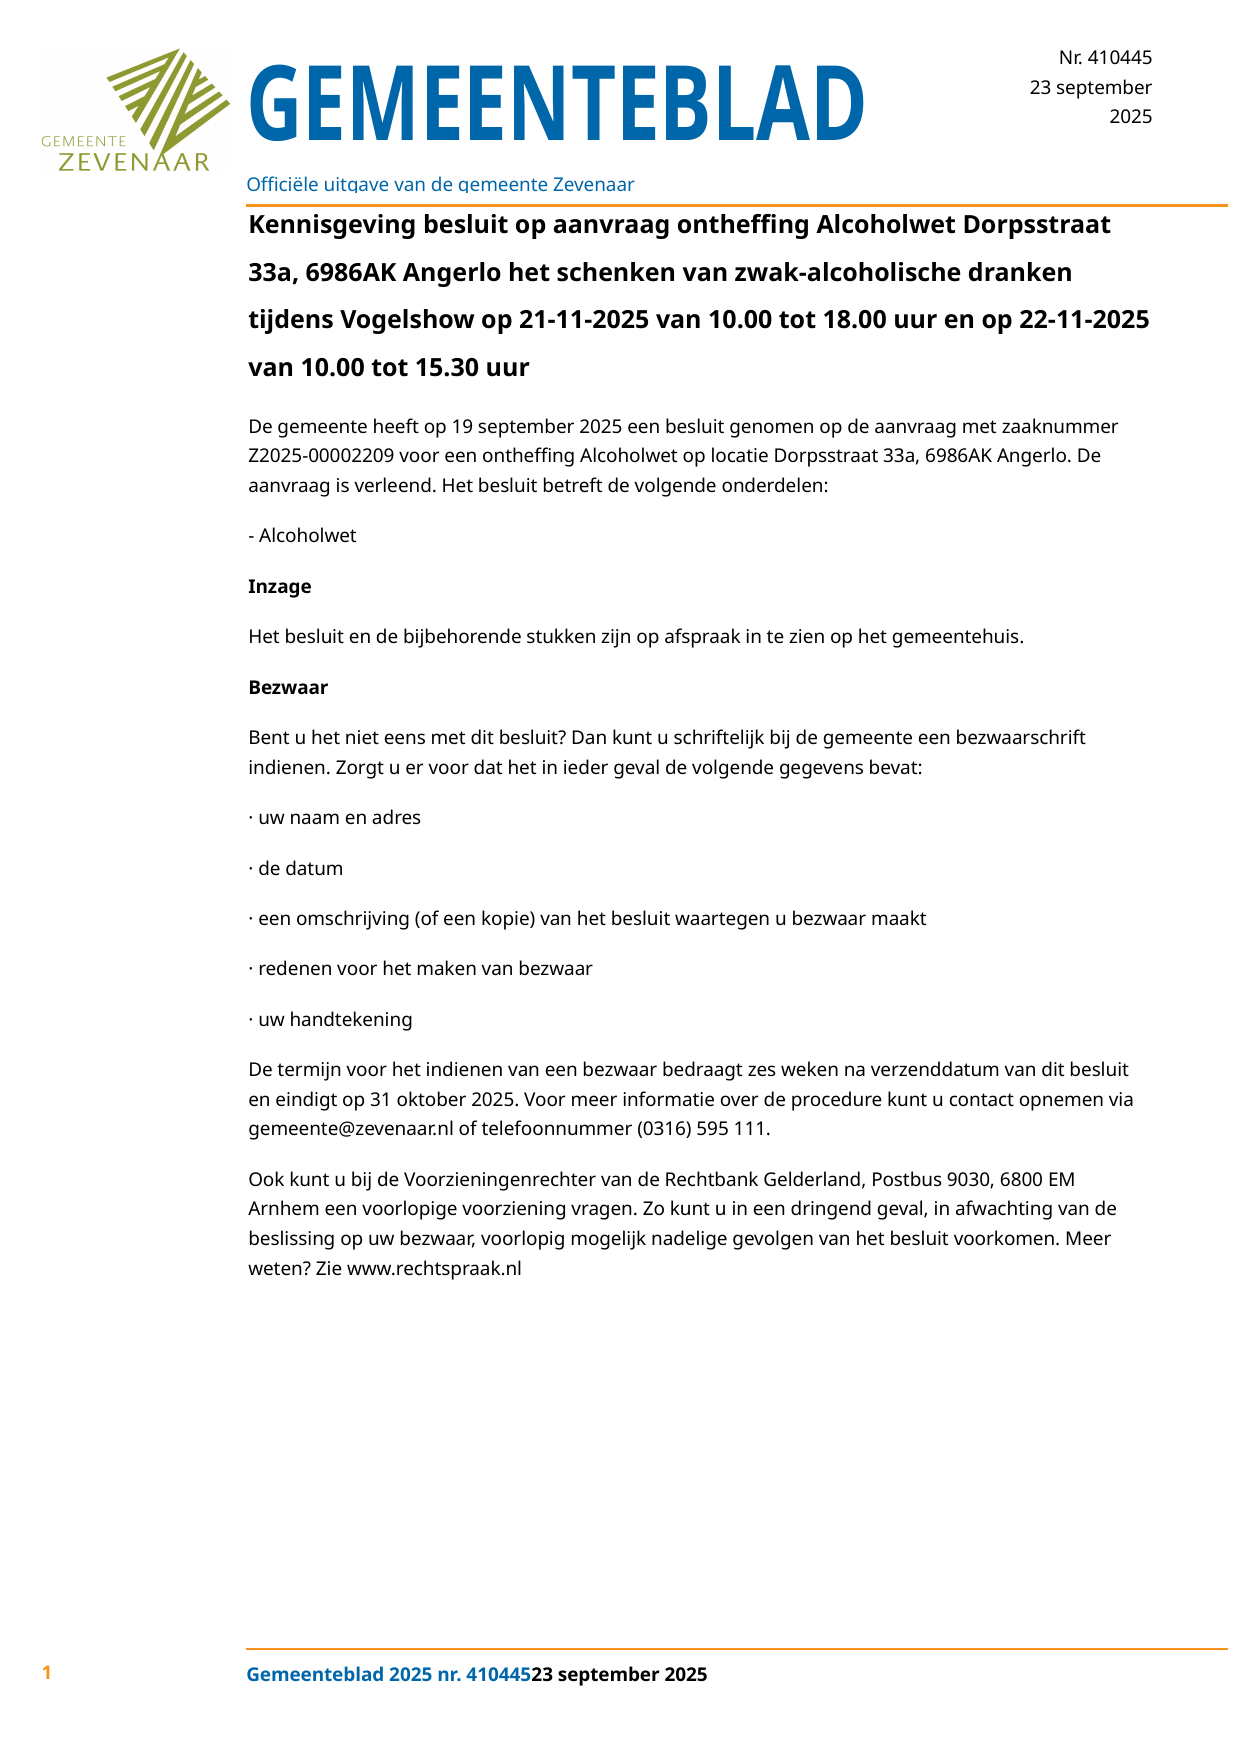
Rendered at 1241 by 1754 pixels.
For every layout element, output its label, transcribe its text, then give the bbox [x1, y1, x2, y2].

text · een omschrijving (of een kopie) van het besluit waartegen u bezwaar maakt [248, 905, 1152, 931]
picture [41, 47, 231, 172]
text Ook kunt u bij de Voorzieningenrechter van de Rechtbank Gelderland, Postbus 9030, 6800 EM Arnhem een voorlopige voorziening vragen. Zo kunt u in een dringend geval, in afwachting van de beslissing op uw bezwaar, voorlopig mogelijk nadelige gevolgen van het besluit voorkomen. Meer weten? Zie www.rechtspraak.nl [248, 1166, 1152, 1281]
text De termijn voor het indienen van een bezwaar bedraagt zes weken na verzenddatum van dit besluit en eindigt op 31 oktober 2025. Voor meer informatie over de procedure kunt u contact opnemen via gemeente@zevenaar.nl of telefoonnummer (0316) 595 111. [248, 1056, 1152, 1141]
text Bezwaar [248, 674, 1152, 700]
text - Alcoholwet [248, 523, 1152, 548]
text De gemeente heeft op 19 september 2025 een besluit genomen op de aanvraag met zaaknummer Z2025-00002209 voor een ontheffing Alcoholwet op locatie Dorpsstraat 33a, 6986AK Angerlo. De aanvraag is verleend. Het besluit betreft de volgende onderdelen: [248, 413, 1152, 498]
text · redenen voor het maken van bezwaar [248, 956, 1152, 981]
text Inzage [248, 573, 1152, 599]
text · uw naam en adres [248, 804, 1152, 830]
text Het besluit en de bijbehorende stukken zijn op afspraak in te zien op het gemeentehuis. [248, 623, 1152, 649]
text · de datum [248, 855, 1152, 881]
text Kennisgeving besluit op aanvraag ontheffing Alcoholwet Dorpsstraat 33a, 6986AK Angerlo het schenken van zwak-alcoholische dranken tijdens Vogelshow op 21-11-2025 van 10.00 tot 18.00 uur en op 22-11-2025 van 10.00 tot 15.30 uur [248, 207, 1152, 384]
text Bent u het niet eens met dit besluit? Dan kunt u schriftelijk bij de gemeente een bezwaarschrift indienen. Zorgt u er voor dat het in ieder geval de volgende gegevens bevat: [248, 724, 1152, 780]
text · uw handtekening [248, 1006, 1152, 1032]
